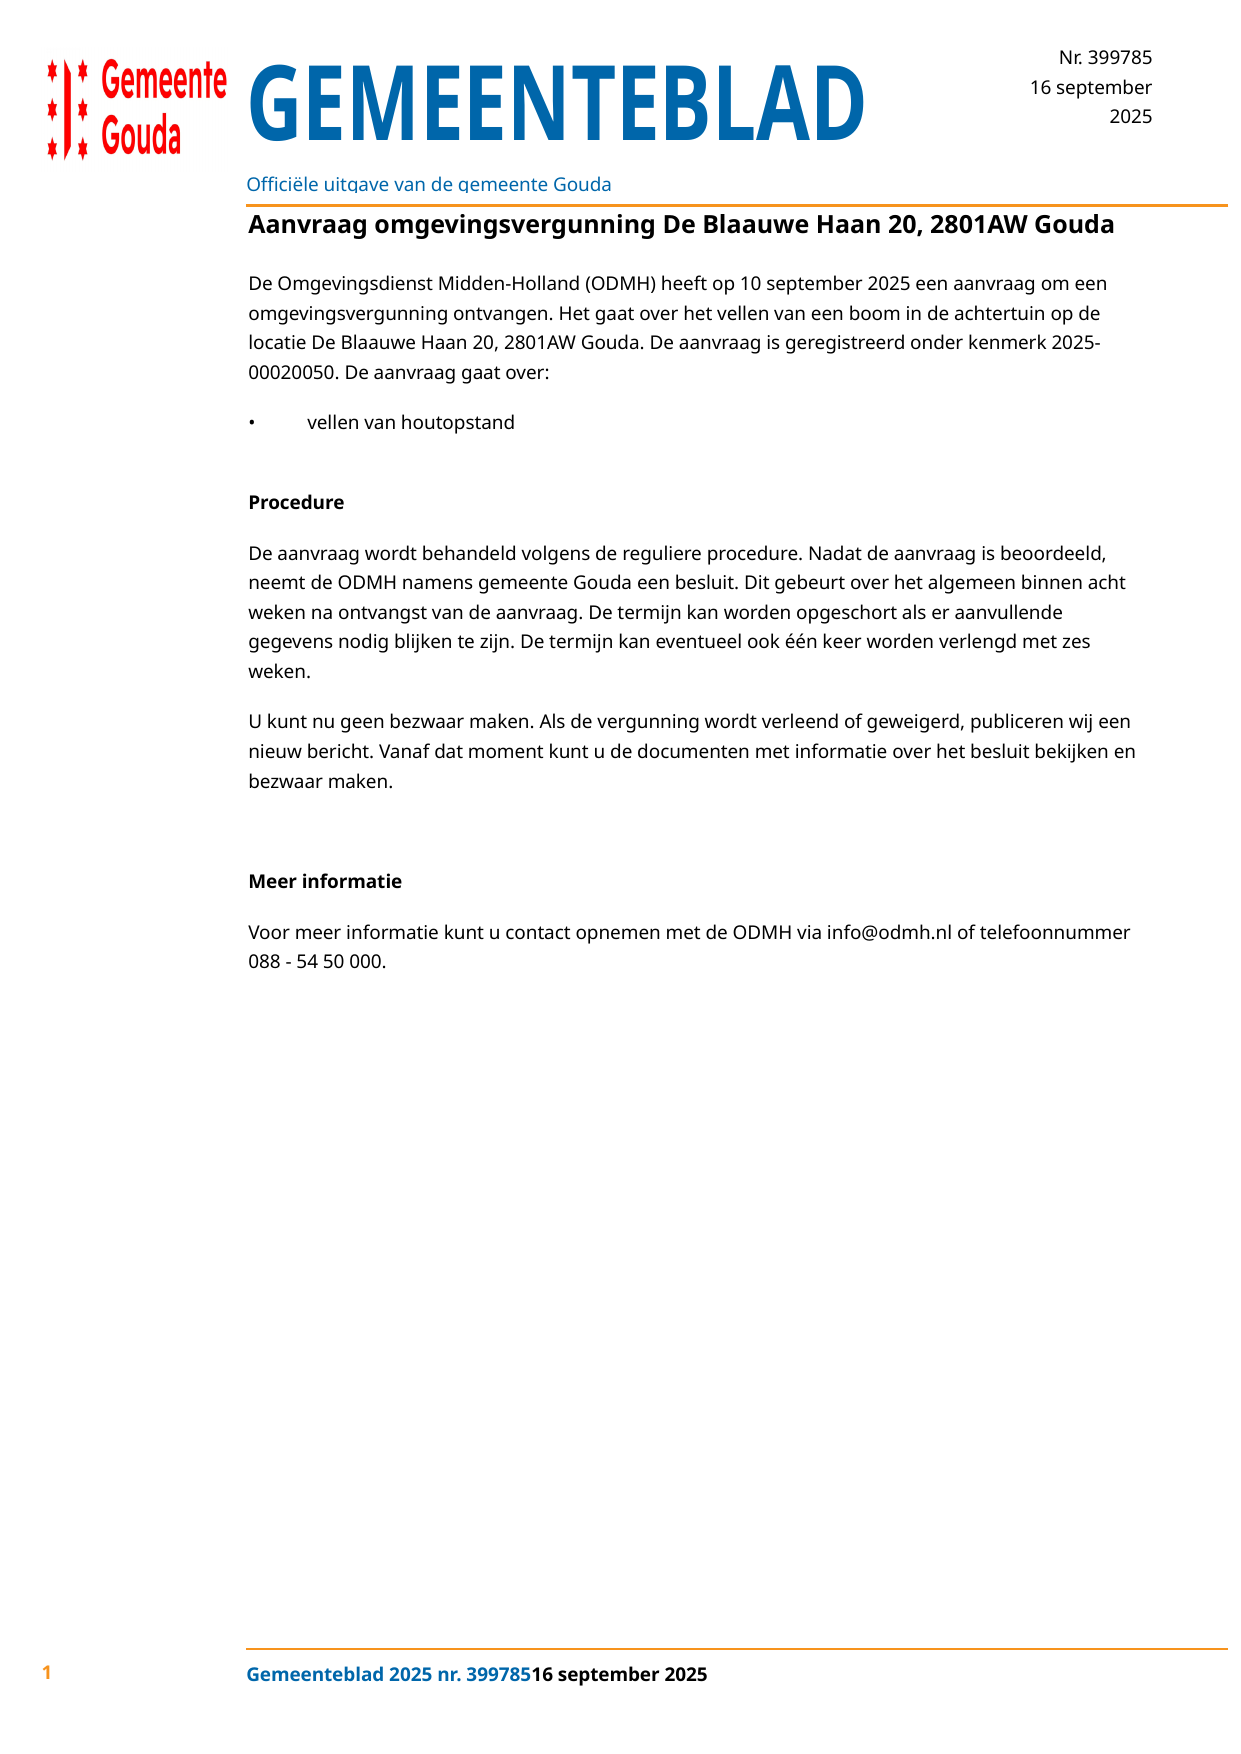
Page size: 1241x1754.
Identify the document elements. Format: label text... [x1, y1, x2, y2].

text De aanvraag wordt behandeld volgens de reguliere procedure. Nadat de aanvraag is beoordeeld, neemt de ODMH namens gemeente Gouda een besluit. Dit gebeurt over het algemeen binnen acht weken na ontvangst van de aanvraag. De termijn kan worden opgeschort als er aanvullende gegevens nodig blijken te zijn. De termijn kan eventueel ook één keer worden verlengd met zes weken. [248, 540, 1152, 684]
list vellen van houtopstand [248, 409, 1152, 435]
text Procedure [248, 489, 1152, 515]
text Meer informatie [248, 869, 1152, 894]
text De Omgevingsdienst Midden-Holland (ODMH) heeft op 10 september 2025 een aanvraag om een omgevingsvergunning ontvangen. Het gaat over het vellen van een boom in de achtertuin op de locatie De Blaauwe Haan 20, 2801AW Gouda. De aanvraag is geregistreerd onder kenmerk 2025-00020050. De aanvraag gaat over: [248, 270, 1152, 385]
picture [41, 47, 231, 172]
text U kunt nu geen bezwaar maken. Als de vergunning wordt verleend of geweigerd, publiceren wij een nieuw bericht. Vanaf dat moment kunt u de documenten met informatie over het besluit bekijken en bezwaar maken. [248, 709, 1152, 793]
text Voor meer informatie kunt u contact opnemen met de ODMH via info@odmh.nl of telefoonnummer 088 - 54 50 000. [248, 919, 1152, 974]
text Aanvraag omgevingsvergunning De Blaauwe Haan 20, 2801AW Gouda [248, 207, 1152, 241]
